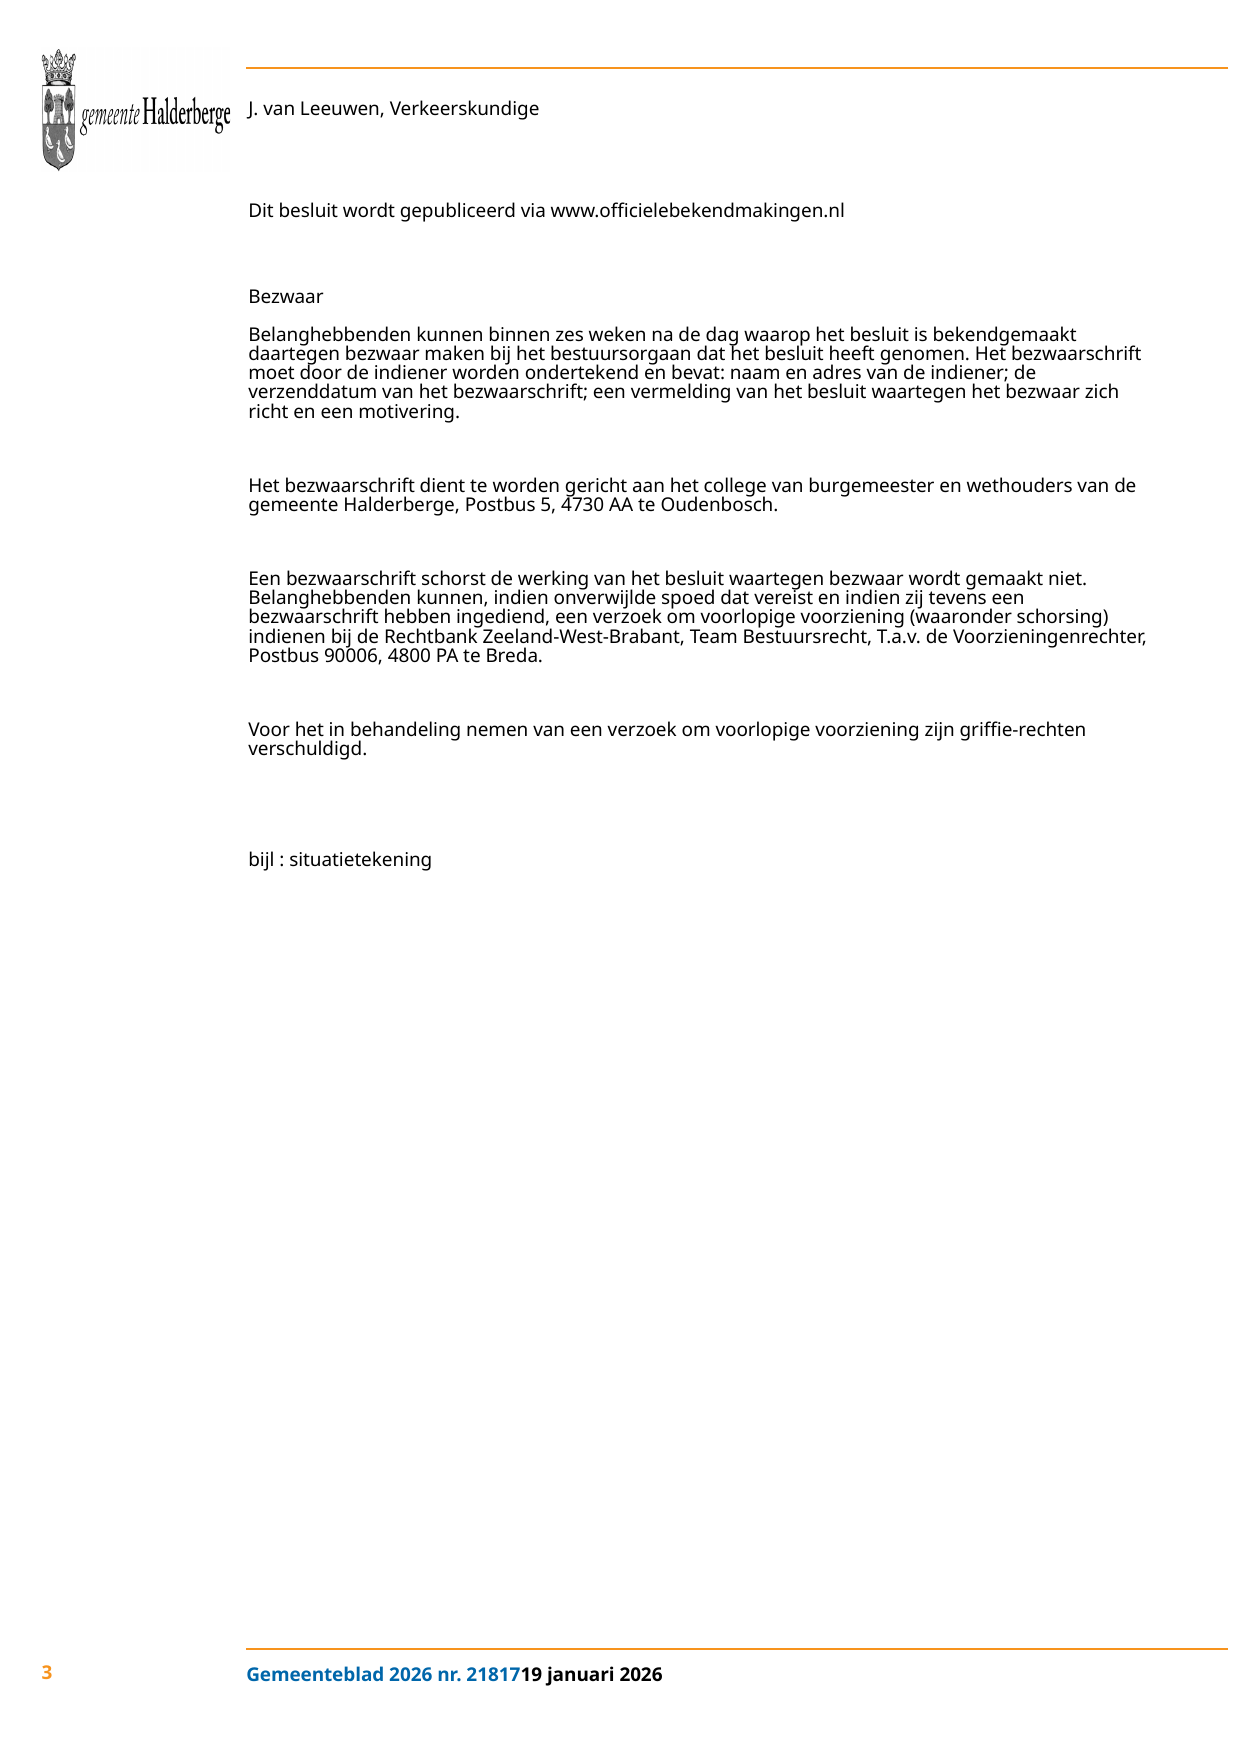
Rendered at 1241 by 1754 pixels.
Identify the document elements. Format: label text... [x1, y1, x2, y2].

text Een bezwaarschrift schorst de werking van het besluit waartegen bezwaar wordt gemaakt niet. Belanghebbenden kunnen, indien onverwijlde spoed dat vereist en indien zij tevens een bezwaarschrift hebben ingediend, een verzoek om voorlopige voorziening (waaronder schorsing) indienen bij de Rechtbank Zeeland-West-Brabant, Team Bestuursrecht, T.a.v. de Voorzieningenrechter, Postbus 90006, 4800 PA te Breda. [248, 570, 1152, 666]
text Voor het in behandeling nemen van een verzoek om voorlopige voorziening zijn griffie-rechten verschuldigd. [248, 721, 1152, 759]
text Belanghebbenden kunnen binnen zes weken na de dag waarop het besluit is bekendgemaakt daartegen bezwaar maken bij het bestuursorgaan dat het besluit heeft genomen. Het bezwaarschrift moet door de indiener worden ondertekend en bevat: naam en adres van de indiener; de verzenddatum van het bezwaarschrift; een vermelding van het besluit waartegen het bezwaar zich richt en een motivering. [248, 326, 1152, 422]
text Het bezwaarschrift dient te worden gericht aan het college van burgemeester en wethouders van de gemeente Halderberge, Postbus 5, 4730 AA te Oudenbosch. [248, 477, 1152, 515]
text Bezwaar [248, 288, 1152, 308]
picture [41, 47, 231, 172]
text Dit besluit wordt gepubliceerd via www.officielebekendmakingen.nl [248, 198, 1152, 223]
text bijl : situatietekening [248, 851, 1152, 870]
text J. van Leeuwen, Verkeerskundige [248, 95, 1152, 121]
